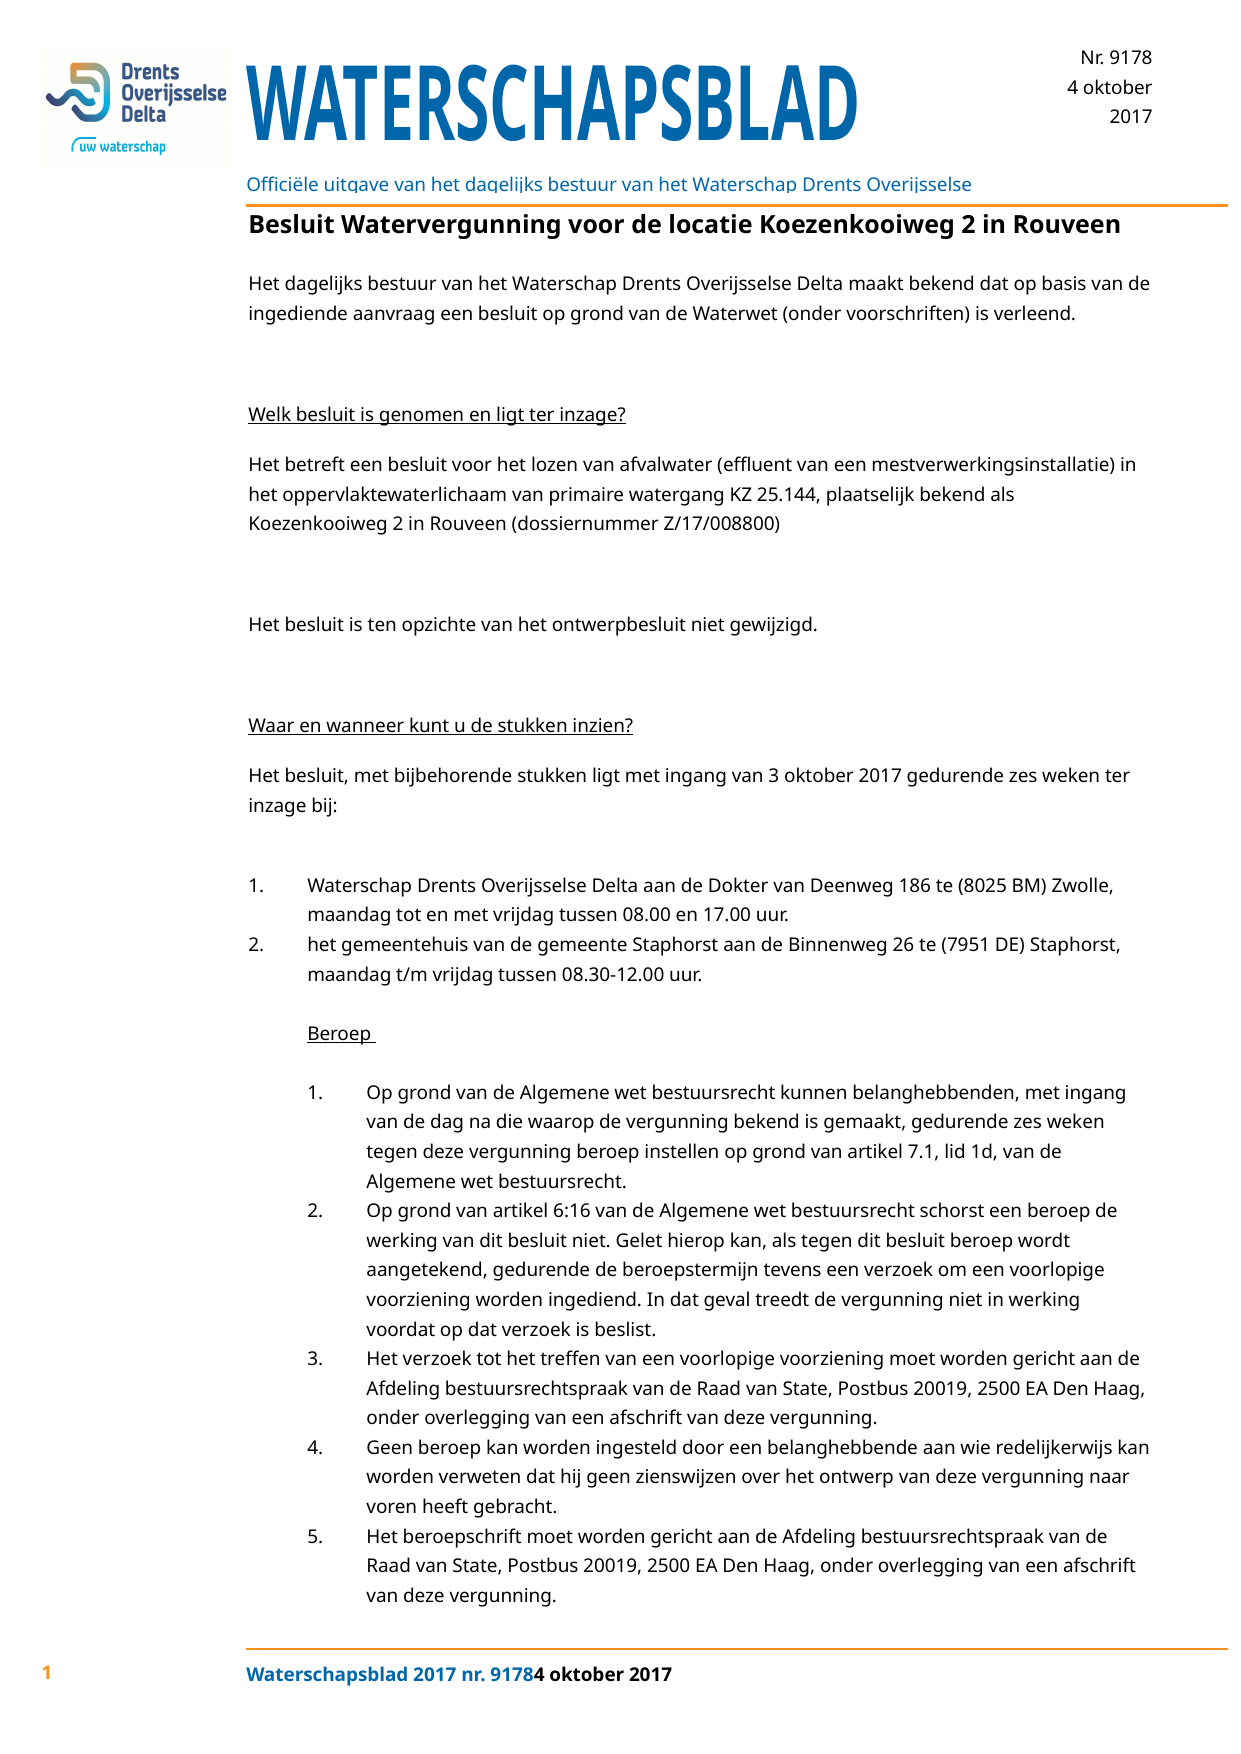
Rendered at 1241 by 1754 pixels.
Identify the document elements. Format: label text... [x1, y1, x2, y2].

list Geen beroep kan worden ingesteld door een belanghebbende aan wie redelijkerwijs kan worden verweten dat hij geen zienswijzen over het ontwerp van deze vergunning naar voren heeft gebracht. [307, 1434, 1152, 1519]
list Het verzoek tot het treffen van een voorlopige voorziening moet worden gericht aan de Afdeling bestuursrechtspraak van de Raad van State, Postbus 20019, 2500 EA Den Haag, onder overlegging van een afschrift van deze vergunning. [307, 1345, 1152, 1430]
text Het betreft een besluit voor het lozen van afvalwater (effluent van een mestverwerkingsinstallatie) in het oppervlaktewaterlichaam van primaire watergang KZ 25.144, plaatselijk bekend als Koezenkooiweg 2 in Rouveen (dossiernummer Z/17/008800) [248, 451, 1152, 536]
text Welk besluit is genomen en ligt ter inzage? [248, 401, 1152, 426]
list het gemeentehuis van de gemeente Staphorst aan de Binnenweg 26 te (7951 DE) Staphorst, maandag t/m vrijdag tussen 08.30-12.00 uur. [248, 931, 1152, 986]
text Het besluit, met bijbehorende stukken ligt met ingang van 3 oktober 2017 gedurende zes weken ter inzage bij: [248, 762, 1152, 818]
list Op grond van artikel 6:16 van de Algemene wet bestuursrecht schorst een beroep de werking van dit besluit niet. Gelet hierop kan, als tegen dit besluit beroep wordt aangetekend, gedurende de beroepstermijn tevens een verzoek om een voorlopige voorziening worden ingediend. In dat geval treedt de vergunning niet in werking voordat op dat verzoek is beslist. [307, 1197, 1152, 1341]
picture [41, 47, 231, 172]
list Op grond van de Algemene wet bestuursrecht kunnen belanghebbenden, met ingang van de dag na die waarop de vergunning bekend is gemaakt, gedurende zes weken tegen deze vergunning beroep instellen op grond van artikel 7.1, lid 1d, van de Algemene wet bestuursrecht. [307, 1079, 1152, 1193]
text Het dagelijks bestuur van het Waterschap Drents Overijsselse Delta maakt bekend dat op basis van de ingediende aanvraag een besluit op grond van de Waterwet (onder voorschriften) is verleend. [248, 270, 1152, 326]
text Het besluit is ten opzichte van het ontwerpbesluit niet gewijzigd. [248, 611, 1152, 637]
list Het beroepschrift moet worden gericht aan de Afdeling bestuursrechtspraak van de Raad van State, Postbus 20019, 2500 EA Den Haag, onder overlegging van een afschrift van deze vergunning. [307, 1523, 1152, 1608]
text Waar en wanneer kunt u de stukken inzien? [248, 712, 1152, 738]
list Beroep [248, 1020, 1152, 1046]
list Waterschap Drents Overijsselse Delta aan de Dokter van Deenweg 186 te (8025 BM) Zwolle, maandag tot en met vrijdag tussen 08.00 en 17.00 uur. [248, 872, 1152, 927]
text Besluit Watervergunning voor de locatie Koezenkooiweg 2 in Rouveen [248, 207, 1152, 241]
